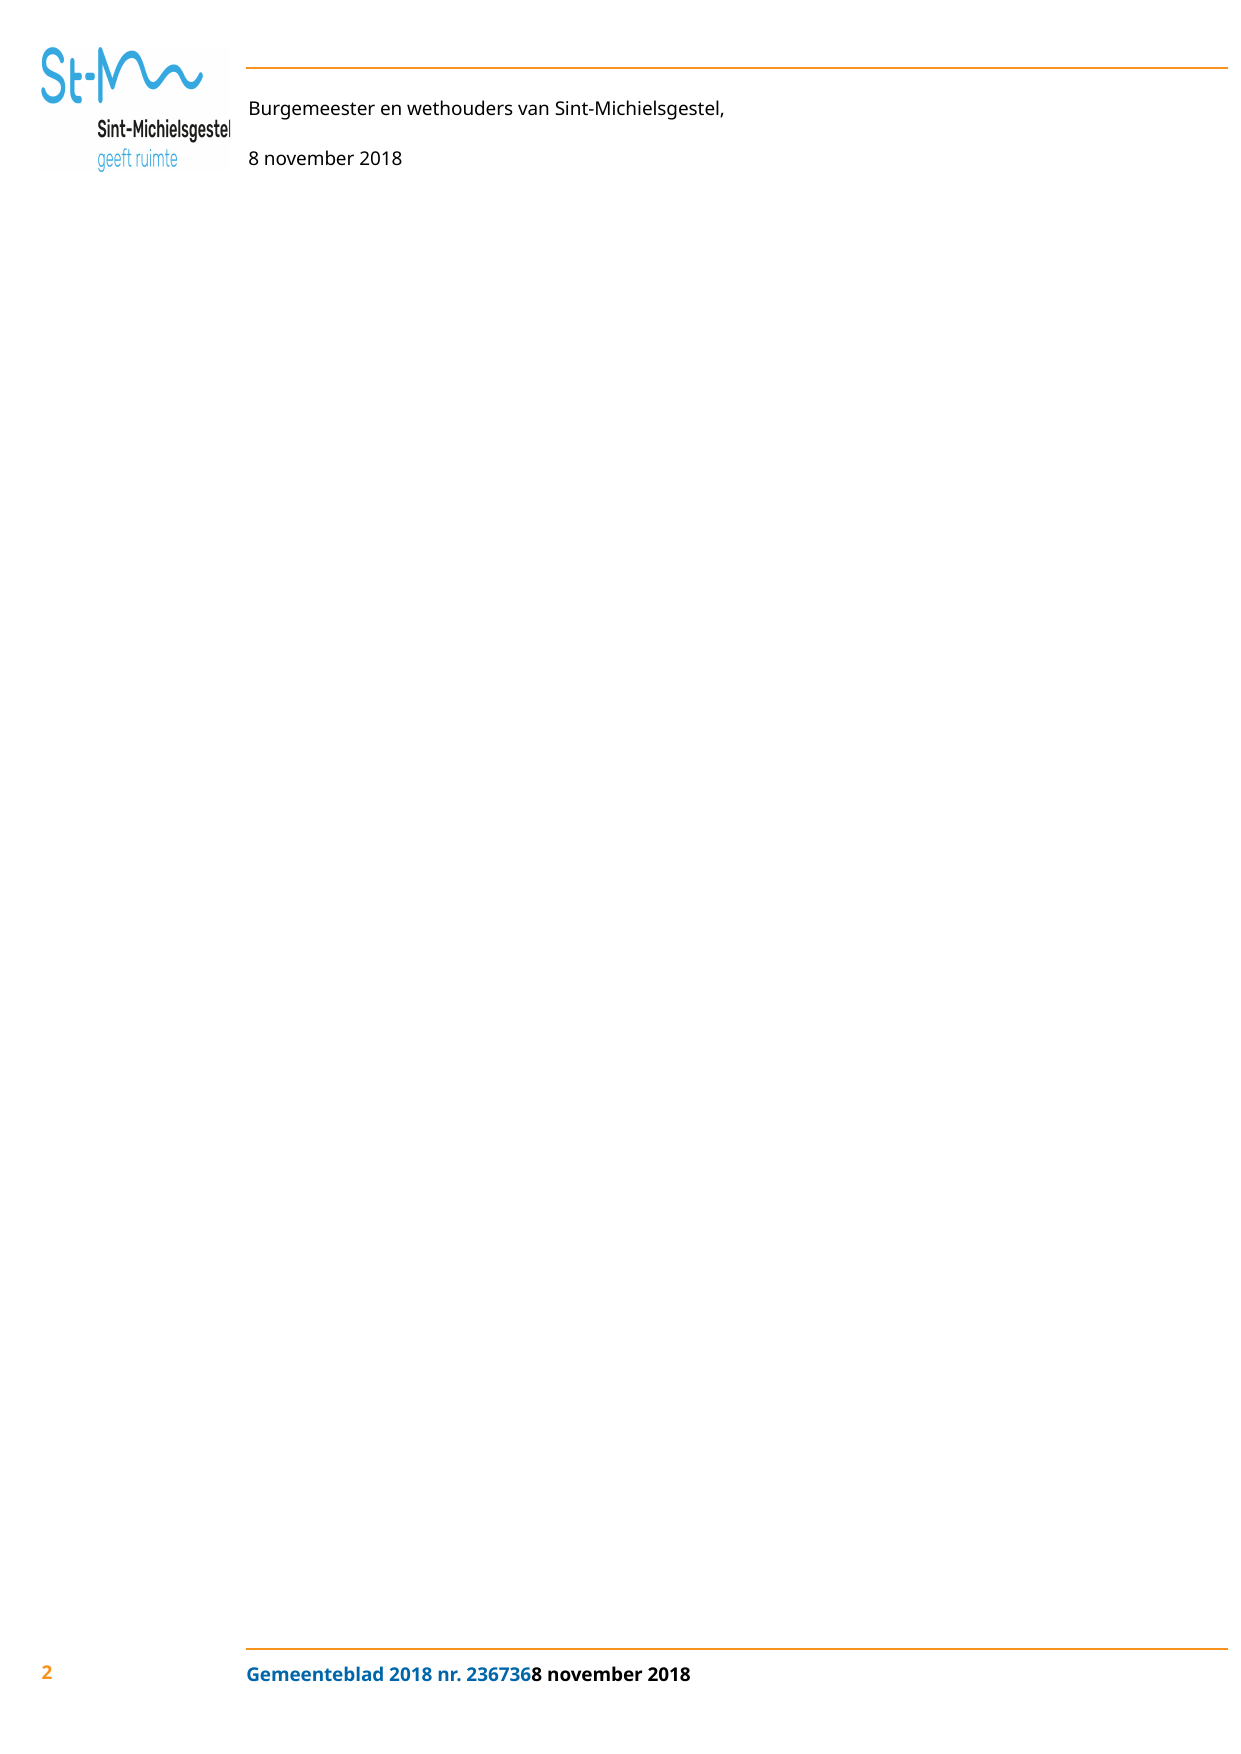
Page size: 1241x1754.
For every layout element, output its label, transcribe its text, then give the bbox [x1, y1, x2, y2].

picture [41, 47, 231, 172]
text 8 november 2018 [248, 145, 1152, 171]
text Burgemeester en wethouders van Sint-Michielsgestel, [248, 95, 1152, 121]
